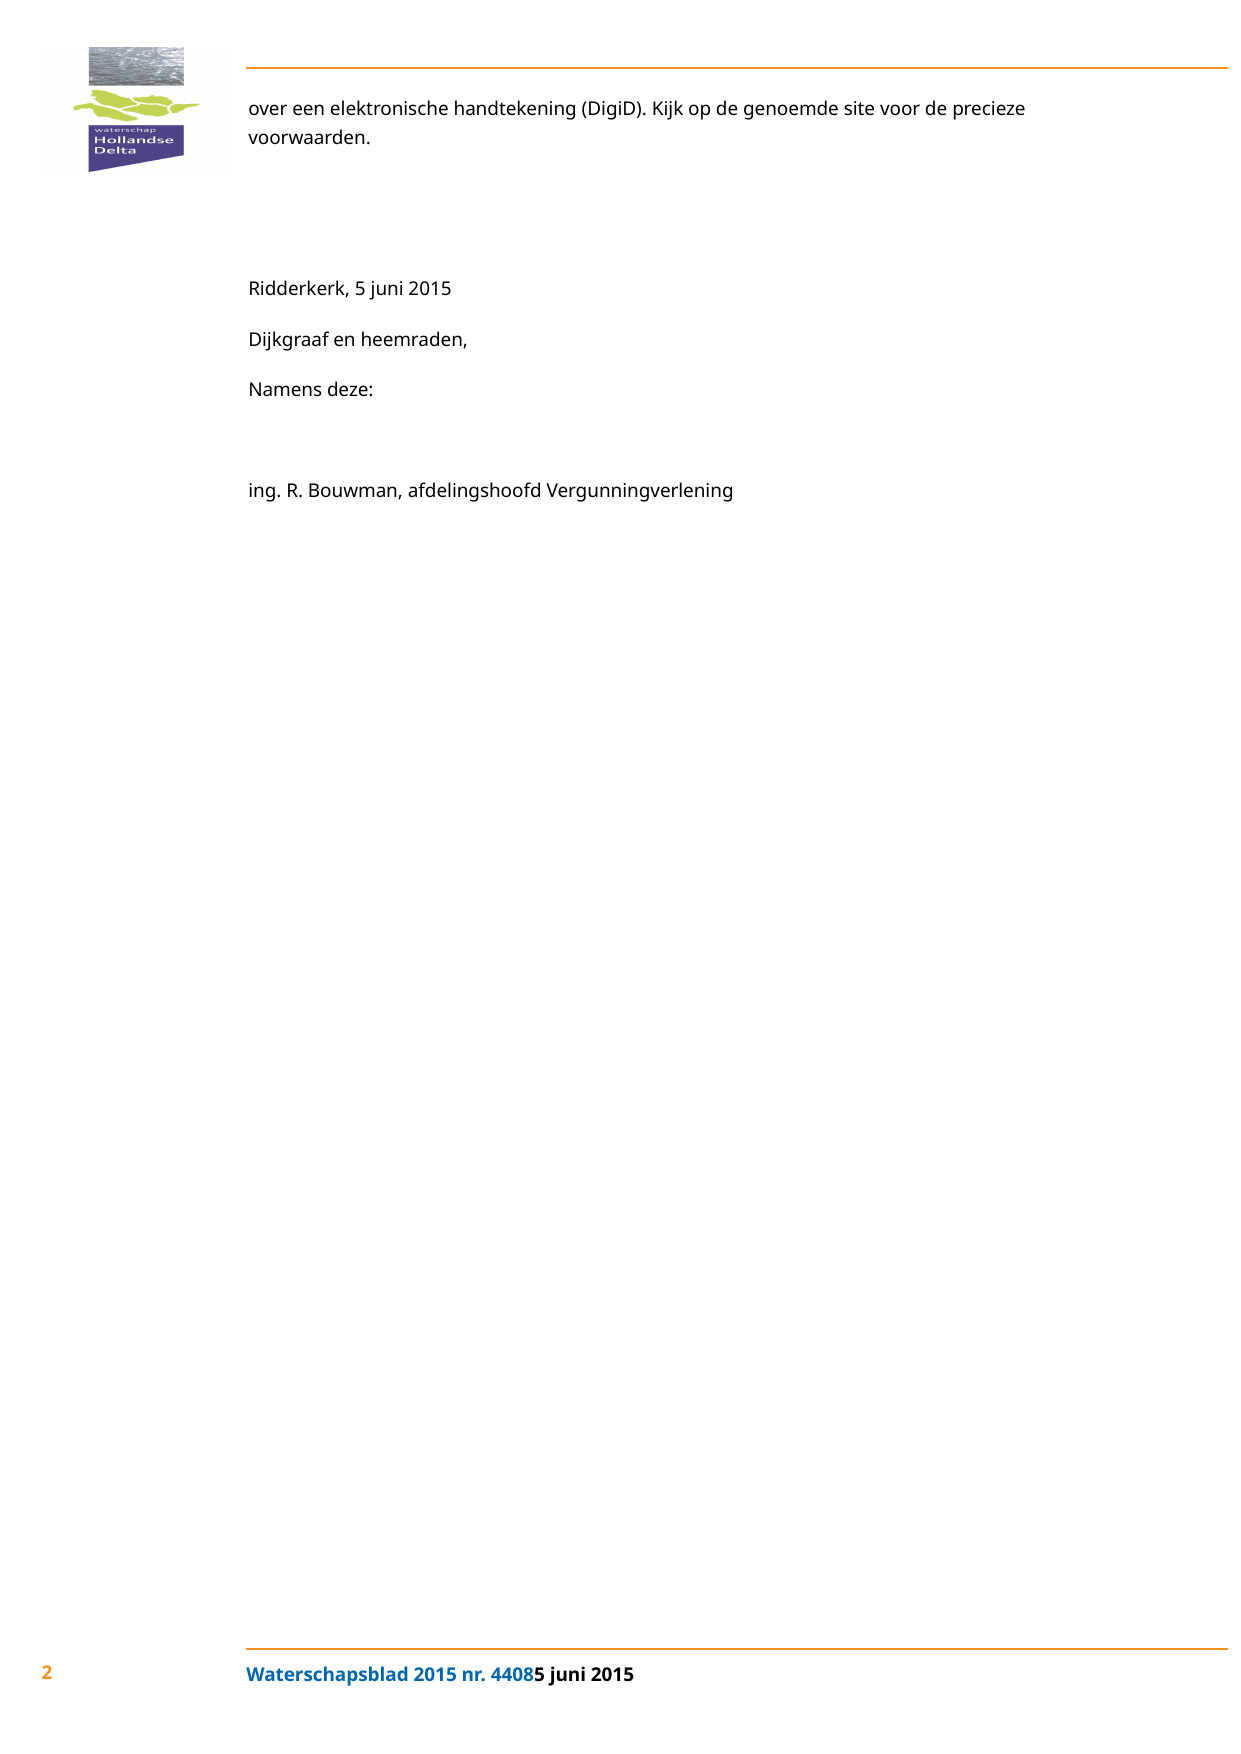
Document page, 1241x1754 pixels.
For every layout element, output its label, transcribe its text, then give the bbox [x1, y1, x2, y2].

text Namens deze: [248, 376, 1152, 402]
picture [41, 47, 231, 172]
text ing. R. Bouwman, afdelingshoofd Vergunningverlening [248, 477, 1152, 503]
text Ridderkerk, 5 juni 2015 [248, 276, 1152, 301]
text over een elektronische handtekening (DigiD). Kijk op de genoemde site voor de precieze voorwaarden. [248, 95, 1152, 150]
text Dijkgraaf en heemraden, [248, 326, 1152, 352]
